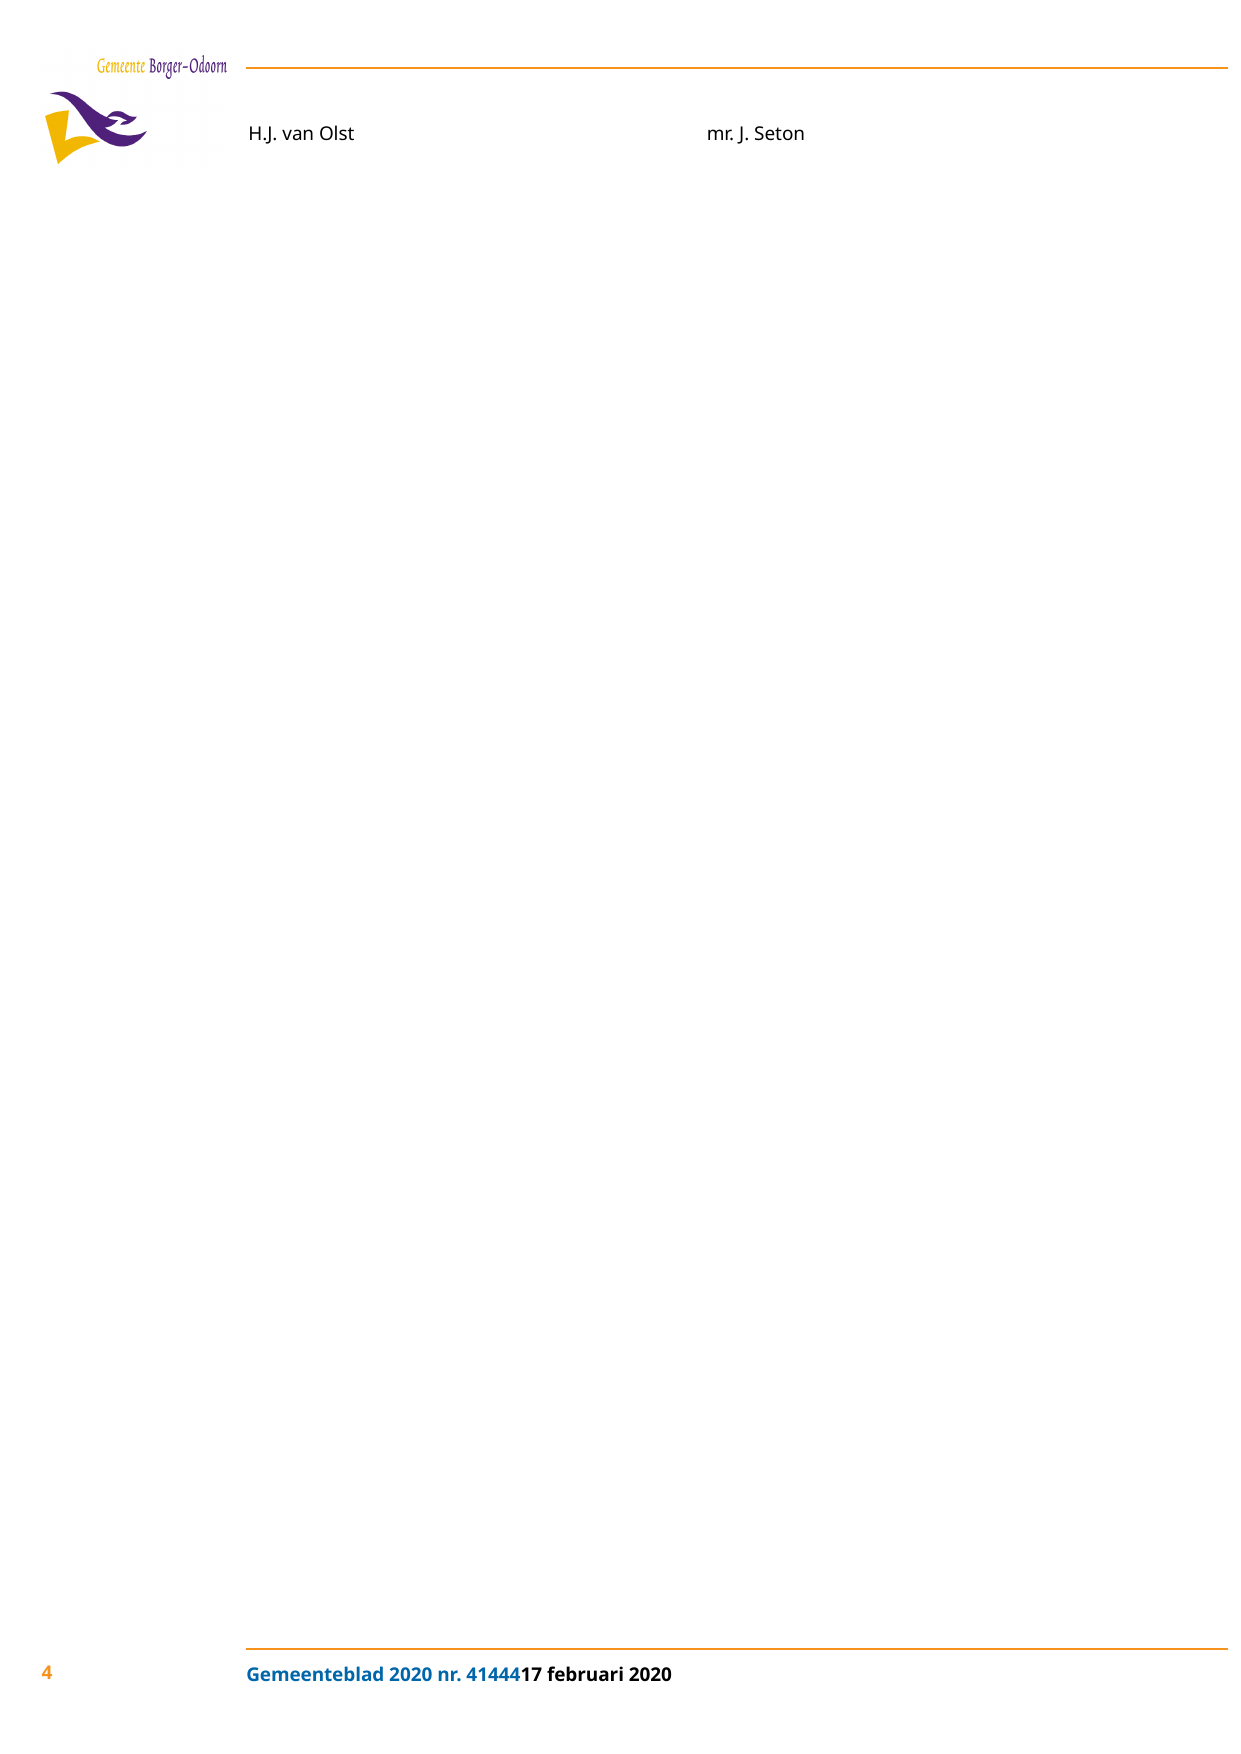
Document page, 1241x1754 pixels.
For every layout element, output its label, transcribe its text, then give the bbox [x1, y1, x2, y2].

table_cell [707, 95, 1152, 121]
table_cell H.J. van Olst [248, 121, 707, 146]
picture [41, 47, 231, 172]
table_cell mr. J. Seton [707, 121, 1152, 146]
table_cell [248, 95, 707, 121]
